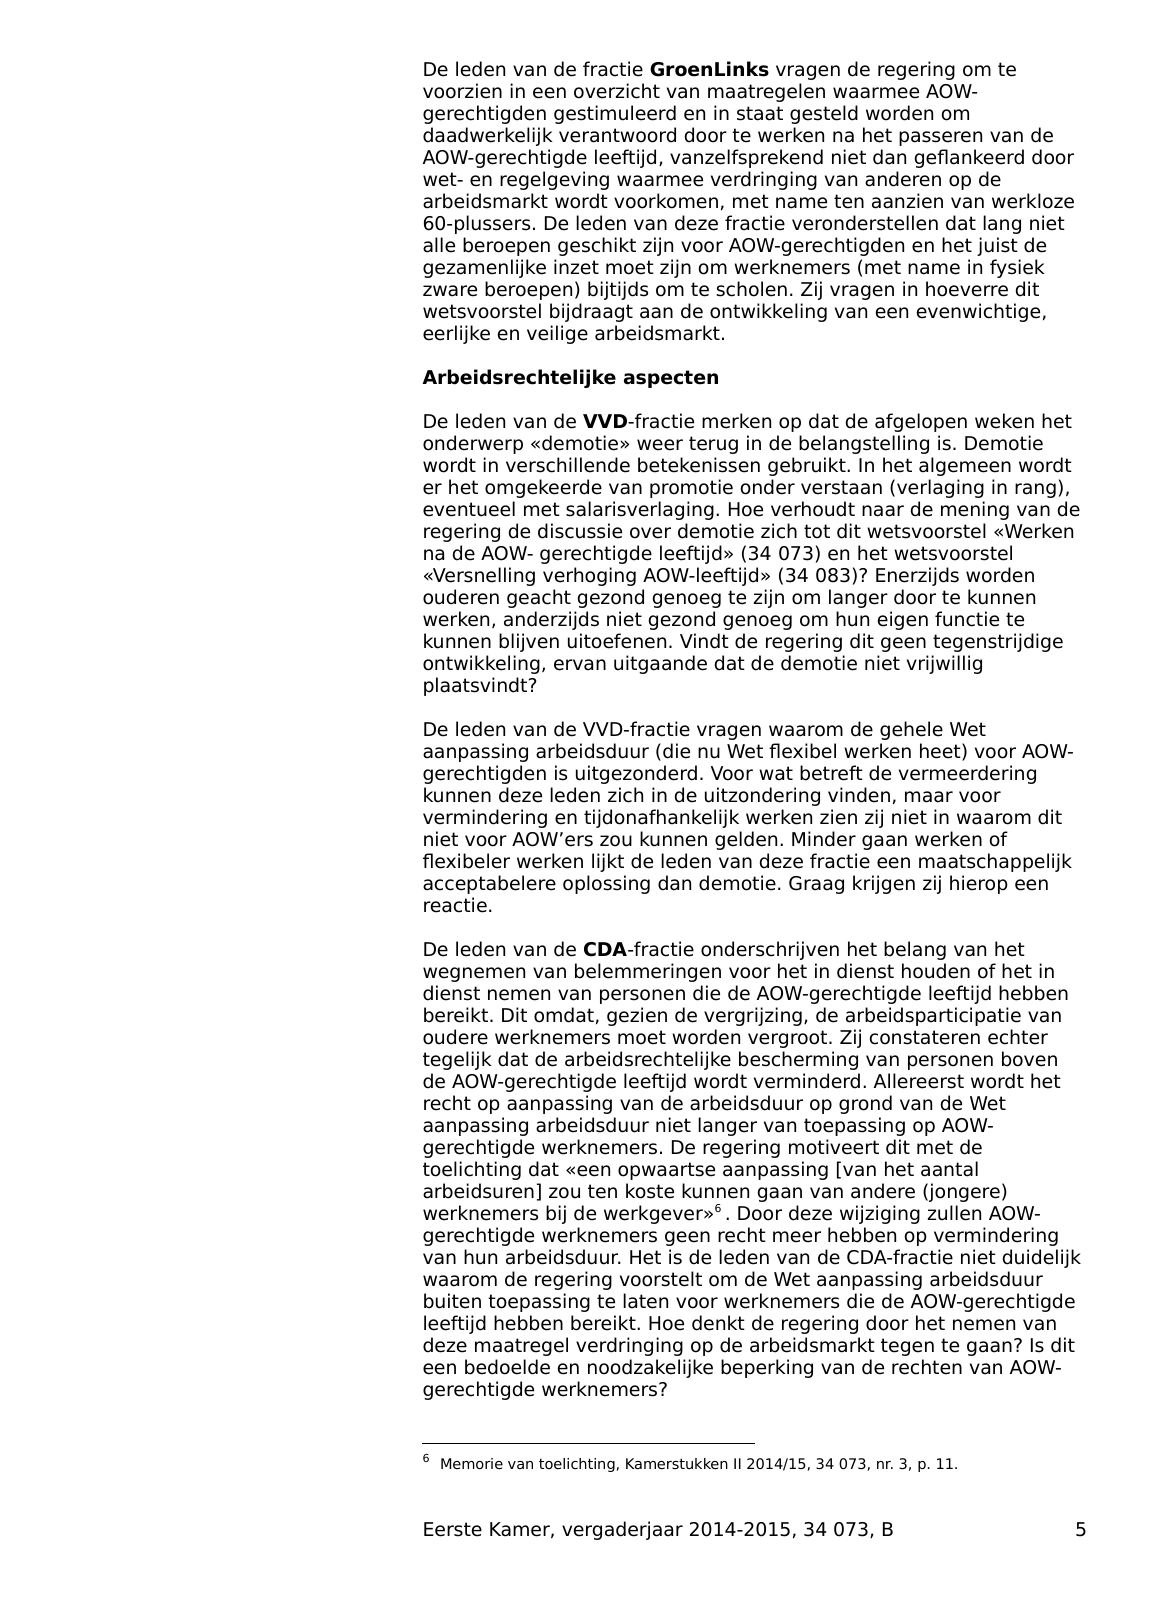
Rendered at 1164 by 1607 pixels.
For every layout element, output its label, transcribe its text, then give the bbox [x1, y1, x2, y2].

text De leden van de VVD-fractie merken op dat de afgelopen weken het onderwerp «demotie» weer terug in de belangstelling is. Demotie wordt in verschillende betekenissen gebruikt. In het algemeen wordt er het omgekeerde van promotie onder verstaan (verlaging in rang), eventueel met salarisverlaging. Hoe verhoudt naar de mening van de regering de discussie over demotie zich tot dit wetsvoorstel «Werken na de AOW- gerechtigde leeftijd» (34 073) en het wetsvoorstel «Versnelling verhoging AOW-leeftijd» (34 083)? Enerzijds worden ouderen geacht gezond genoeg te zijn om langer door te kunnen werken, anderzijds niet gezond genoeg om hun eigen functie te kunnen blijven uitoefenen. Vindt de regering dit geen tegenstrijdige ontwikkeling, ervan uitgaande dat de demotie niet vrijwillig plaatsvindt? [422, 411, 1087, 697]
subtitle Arbeidsrechtelijke aspecten [422, 367, 1087, 389]
text De leden van de fractie GroenLinks vragen de regering om te voorzien in een overzicht van maatregelen waarmee AOW-gerechtigden gestimuleerd en in staat gesteld worden om daadwerkelijk verantwoord door te werken na het passeren van de AOW-gerechtigde leeftijd, vanzelfsprekend niet dan geflankeerd door wet- en regelgeving waarmee verdringing van anderen op de arbeidsmarkt wordt voorkomen, met name ten aanzien van werkloze 60-plussers. De leden van deze fractie veronderstellen dat lang niet alle beroepen geschikt zijn voor AOW-gerechtigden en het juist de gezamenlijke inzet moet zijn om werknemers (met name in fysiek zware beroepen) bijtijds om te scholen. Zij vragen in hoeverre dit wetsvoorstel bijdraagt aan de ontwikkeling van een evenwichtige, eerlijke en veilige arbeidsmarkt. [422, 59, 1087, 345]
text De leden van de CDA-fractie onderschrijven het belang van het wegnemen van belemmeringen voor het in dienst houden of het in dienst nemen van personen die de AOW-gerechtigde leeftijd hebben bereikt. Dit omdat, gezien de vergrijzing, de arbeidsparticipatie van oudere werknemers moet worden vergroot. Zij constateren echter tegelijk dat de arbeidsrechtelijke bescherming van personen boven de AOW-gerechtigde leeftijd wordt verminderd. Allereerst wordt het recht op aanpassing van de arbeidsduur op grond van de Wet aanpassing arbeidsduur niet langer van toepassing op AOW-gerechtigde werknemers. De regering motiveert dit met de toelichting dat «een opwaartse aanpassing [van het aantal arbeidsuren] zou ten koste kunnen gaan van andere (jongere) werknemers bij de werkgever». Door deze wijziging zullen AOW-gerechtigde werknemers geen recht meer hebben op vermindering van hun arbeidsduur. Het is de leden van de CDA-fractie niet duidelijk waarom de regering voorstelt om de Wet aanpassing arbeidsduur buiten toepassing te laten voor werknemers die de AOW-gerechtigde leeftijd hebben bereikt. Hoe denkt de regering door het nemen van deze maatregel verdringing op de arbeidsmarkt tegen te gaan? Is dit een bedoelde en noodzakelijke beperking van de rechten van AOW-gerechtigde werknemers? [422, 939, 1087, 1401]
text De leden van de VVD-fractie vragen waarom de gehele Wet aanpassing arbeidsduur (die nu Wet flexibel werken heet) voor AOW-gerechtigden is uitgezonderd. Voor wat betreft de vermeerdering kunnen deze leden zich in de uitzondering vinden, maar voor vermindering en tijdonafhankelijk werken zien zij niet in waarom dit niet voor AOW’ers zou kunnen gelden. Minder gaan werken of flexibeler werken lijkt de leden van deze fractie een maatschappelijk acceptabelere oplossing dan demotie. Graag krijgen zij hierop een reactie. [422, 719, 1087, 917]
text Memorie van toelichting, Kamerstukken II 2014/15, 34 073, nr. 3, p. 11. [422, 1452, 1087, 1474]
